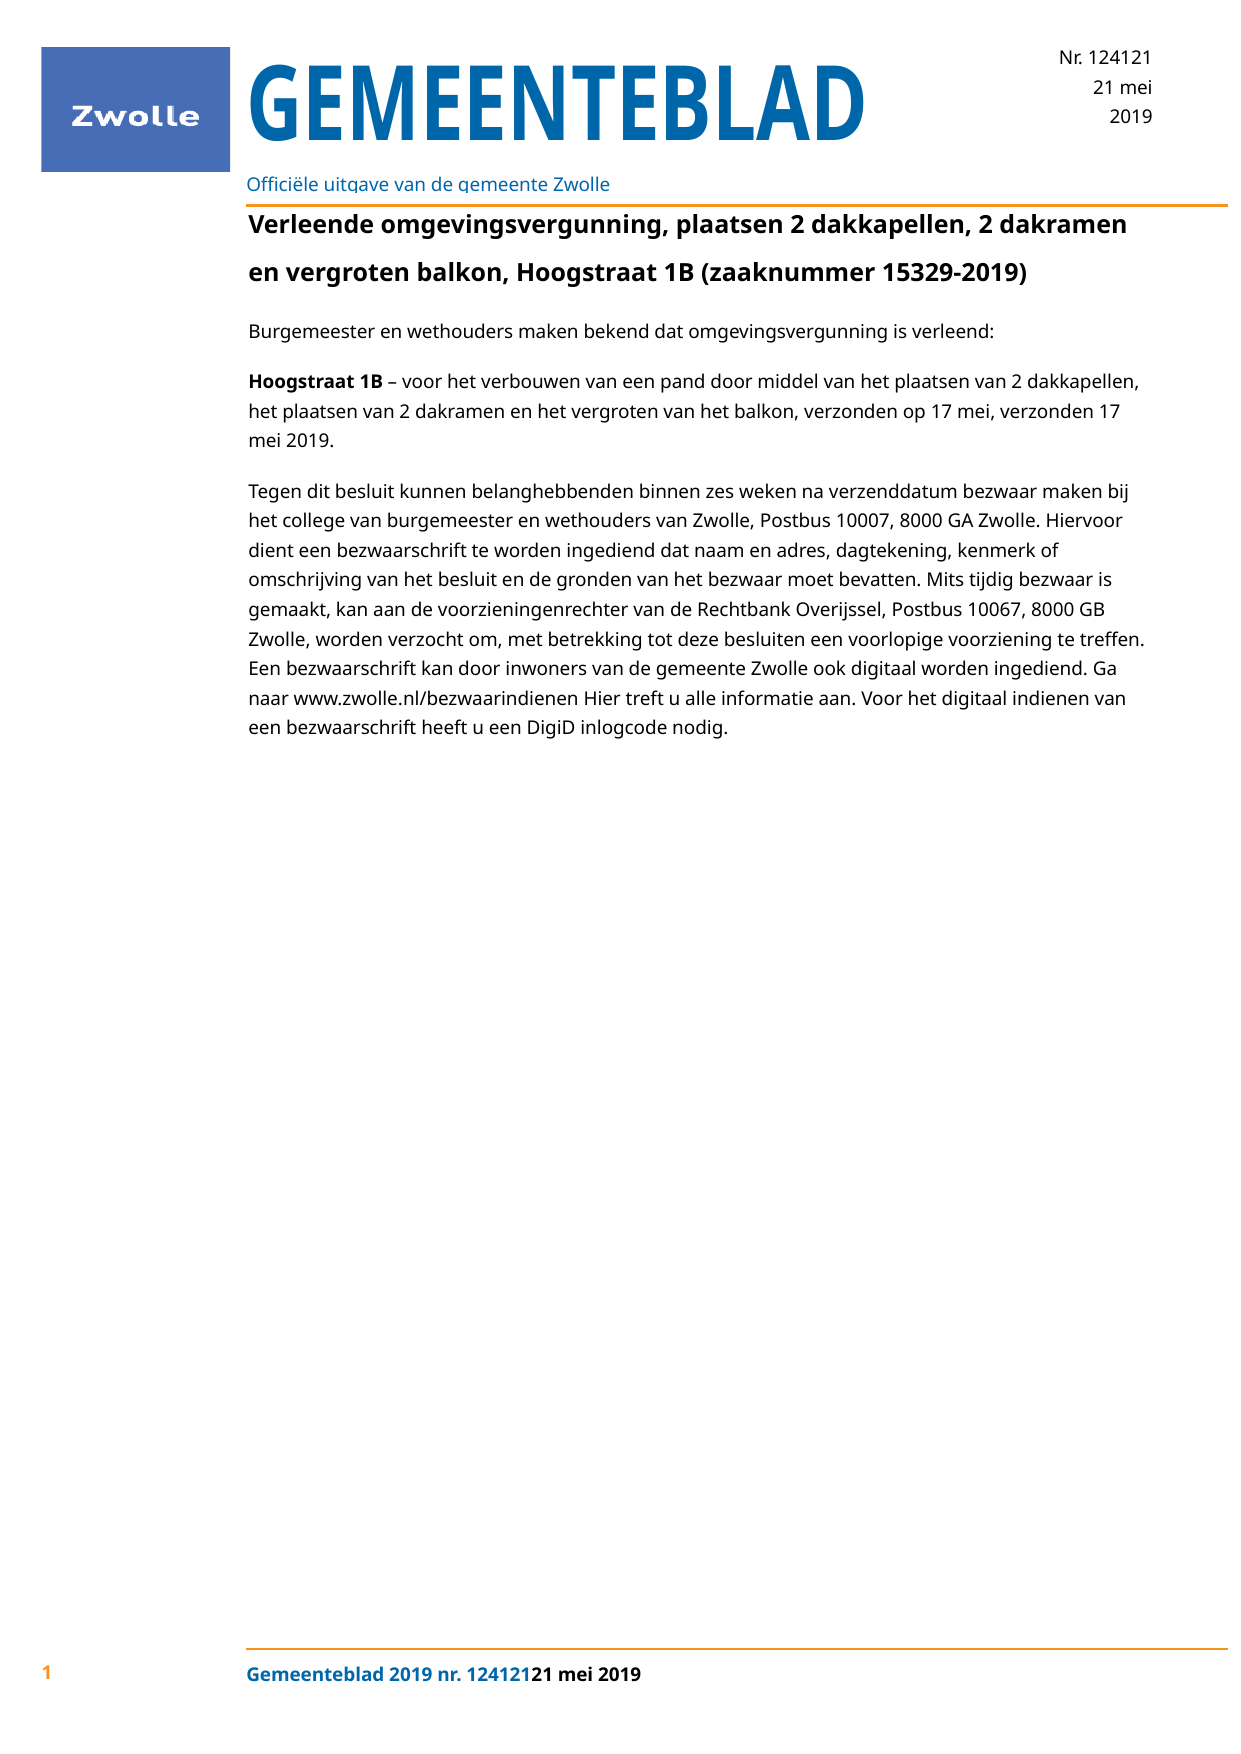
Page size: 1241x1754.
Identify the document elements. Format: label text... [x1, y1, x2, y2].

text Verleende omgevingsvergunning, plaatsen 2 dakkapellen, 2 dakramen en vergroten balkon, Hoogstraat 1B (zaaknummer 15329-2019) [248, 207, 1152, 288]
text Burgemeester en wethouders maken bekend dat omgevingsvergunning is verleend: [248, 318, 1152, 344]
picture [41, 47, 231, 172]
text Tegen dit besluit kunnen belanghebbenden binnen zes weken na verzenddatum bezwaar maken bij het college van burgemeester en wethouders van Zwolle, Postbus 10007, 8000 GA Zwolle. Hiervoor dient een bezwaarschrift te worden ingediend dat naam en adres, dagtekening, kenmerk of omschrijving van het besluit en de gronden van het bezwaar moet bevatten. Mits tijdig bezwaar is gemaakt, kan aan de voorzieningenrechter van de Rechtbank Overijssel, Postbus 10067, 8000 GB Zwolle, worden verzocht om, met betrekking tot deze besluiten een voorlopige voorziening te treffen. Een bezwaarschrift kan door inwoners van de gemeente Zwolle ook digitaal worden ingediend. Ga naar www.zwolle.nl/bezwaarindienen Hier treft u alle informatie aan. Voor het digitaal indienen van een bezwaarschrift heeft u een DigiD inlogcode nodig. [248, 478, 1152, 740]
text Hoogstraat 1B – voor het verbouwen van een pand door middel van het plaatsen van 2 dakkapellen, het plaatsen van 2 dakramen en het vergroten van het balkon, verzonden op 17 mei, verzonden 17 mei 2019. [248, 368, 1152, 453]
